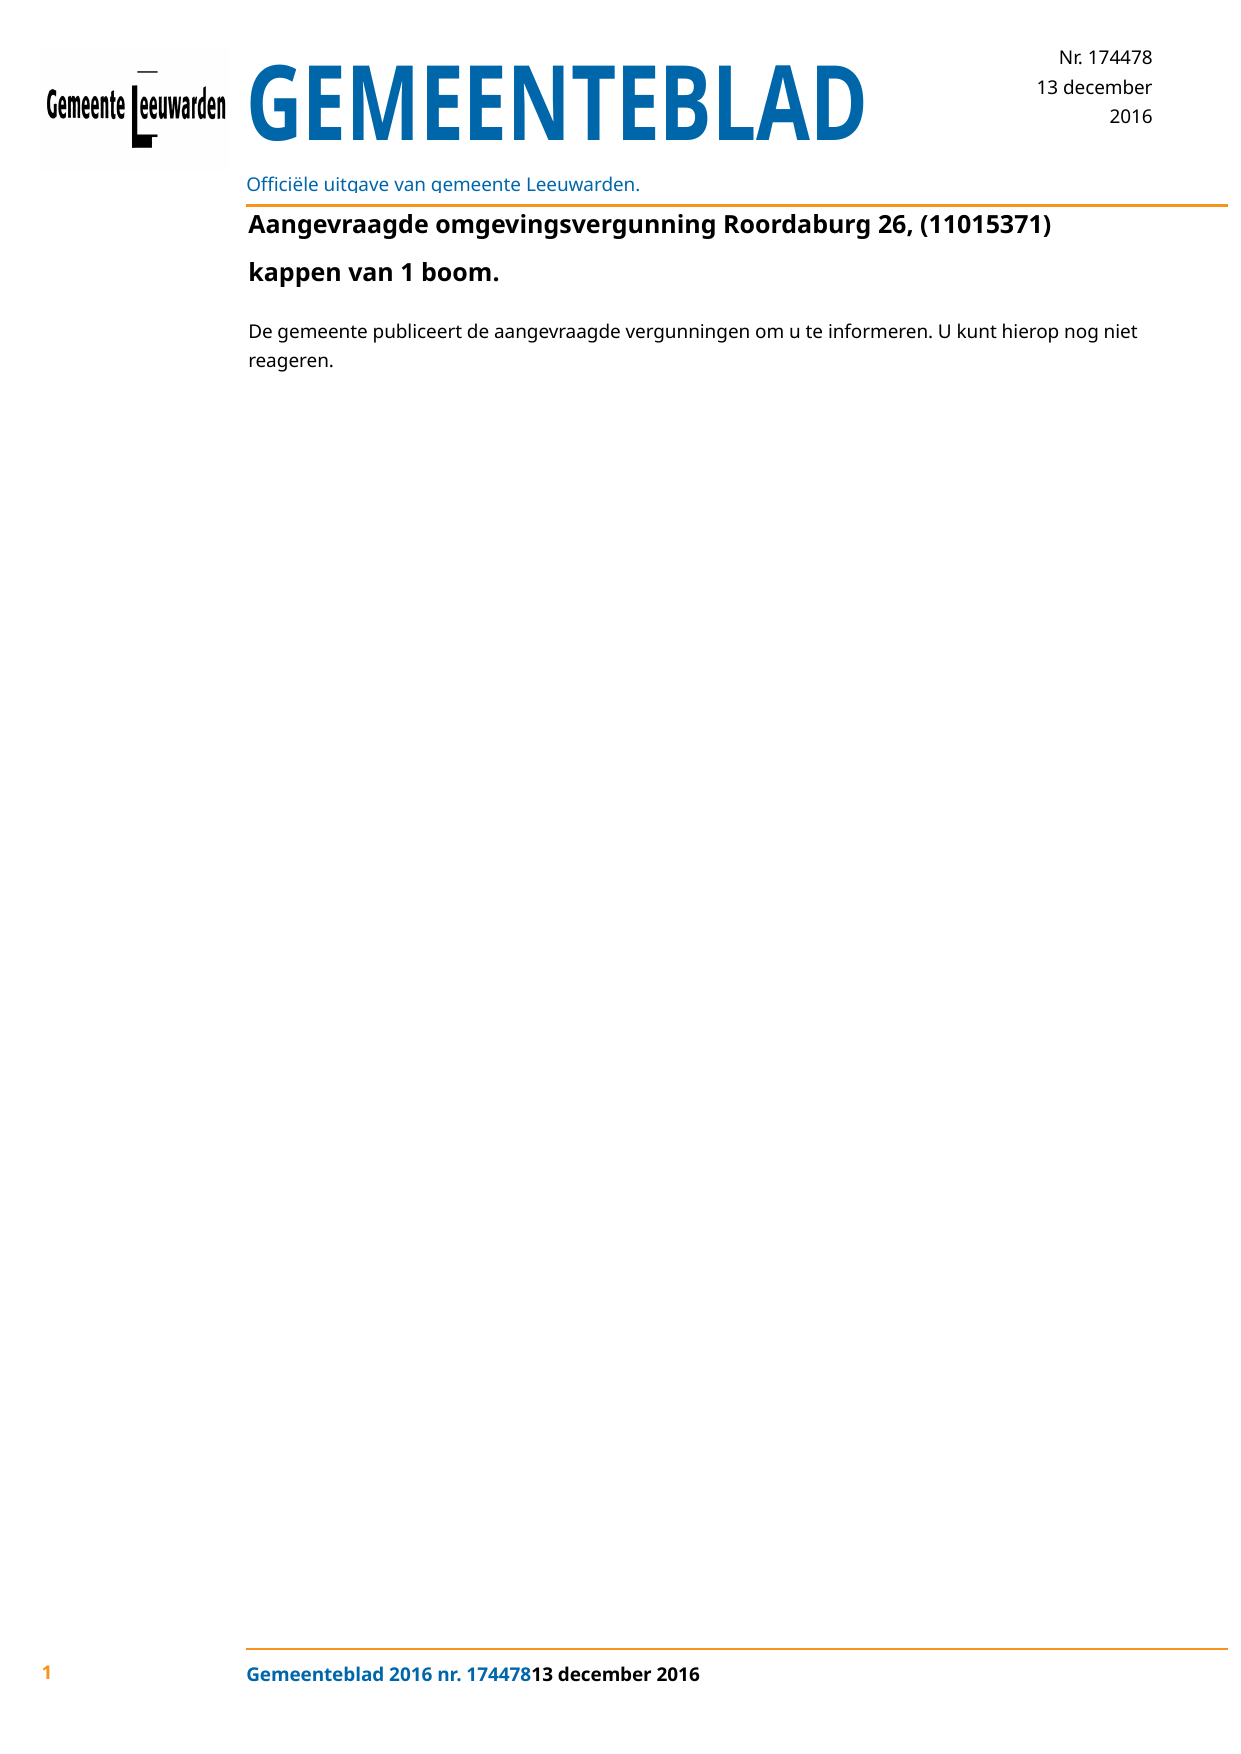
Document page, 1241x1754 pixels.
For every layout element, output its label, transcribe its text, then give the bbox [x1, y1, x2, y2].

picture [41, 47, 231, 172]
text De gemeente publiceert de aangevraagde vergunningen om u te informeren. U kunt hierop nog niet reageren. [248, 318, 1152, 373]
text Aangevraagde omgevingsvergunning Roordaburg 26, (11015371) kappen van 1 boom. [248, 207, 1152, 288]
